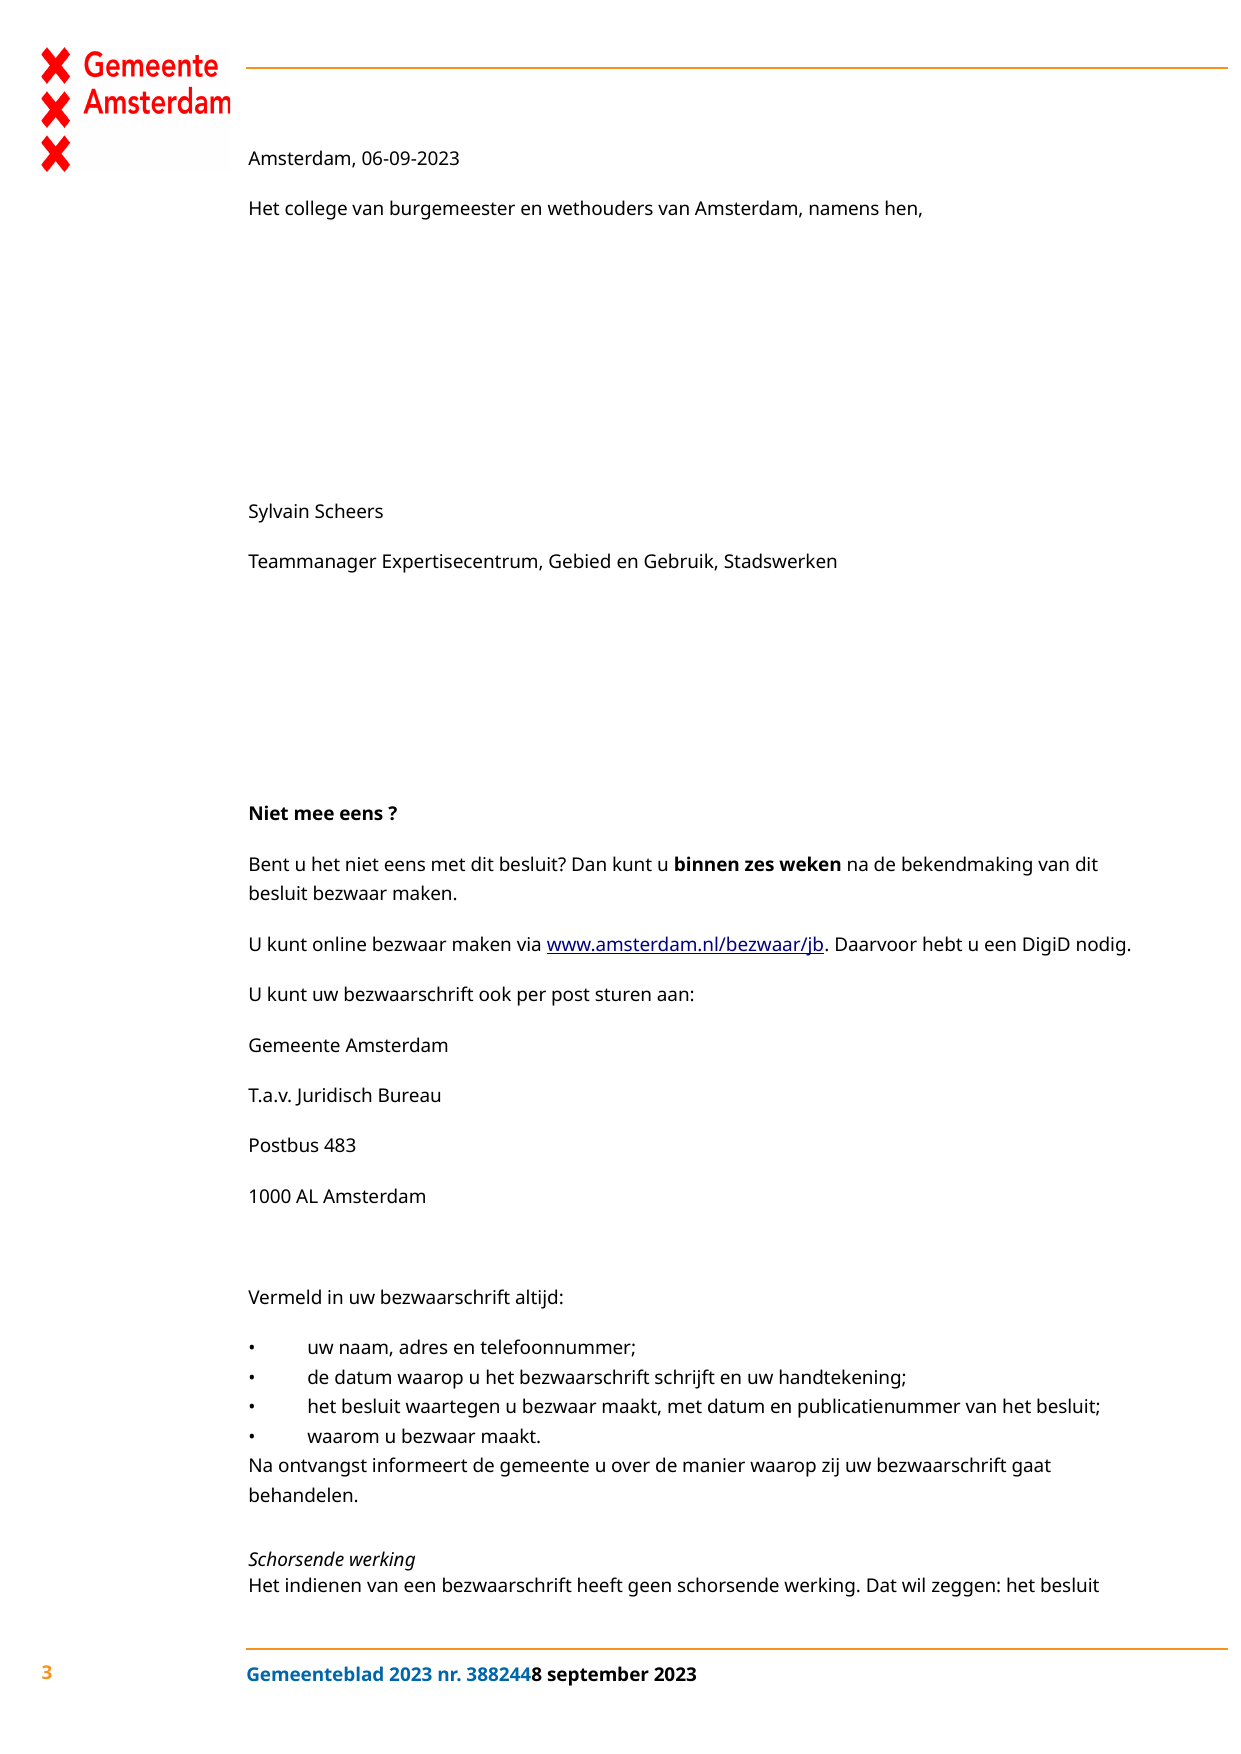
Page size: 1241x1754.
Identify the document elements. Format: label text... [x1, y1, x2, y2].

list de datum waarop u het bezwaarschrift schrijft en uw handtekening; [248, 1364, 1152, 1390]
text U kunt online bezwaar maken via www.amsterdam.nl/bezwaar/jb. Daarvoor hebt u een DigiD nodig. [248, 931, 1152, 957]
text Gemeente Amsterdam [248, 1032, 1152, 1058]
text Bent u het niet eens met dit besluit? Dan kunt u binnen zes weken na de bekendmaking van dit besluit bezwaar maken. [248, 851, 1152, 906]
text Niet mee eens ? [248, 801, 1152, 826]
text Na ontvangst informeert de gemeente u over de manier waarop zij uw bezwaarschrift gaat behandelen. [248, 1453, 1152, 1508]
text Het college van burgemeester en wethouders van Amsterdam, namens hen, [248, 196, 1152, 221]
text 1000 AL Amsterdam [248, 1183, 1152, 1209]
list uw naam, adres en telefoonnummer; [248, 1334, 1152, 1360]
picture [41, 47, 231, 172]
list het besluit waartegen u bezwaar maakt, met datum en publicatienummer van het besluit; [248, 1393, 1152, 1419]
text T.a.v. Juridisch Bureau [248, 1082, 1152, 1108]
text Vermeld in uw bezwaarschrift altijd: [248, 1284, 1152, 1310]
text U kunt uw bezwaarschrift ook per post sturen aan: [248, 981, 1152, 1007]
text Schorsende werking [248, 1546, 1152, 1572]
text Amsterdam, 06-09-2023 [248, 145, 1152, 171]
text Sylvain Scheers [248, 498, 1152, 524]
list waarom u bezwaar maakt. [248, 1423, 1152, 1449]
text Het indienen van een bezwaarschrift heeft geen schorsende werking. Dat wil zeggen: het besluit [248, 1572, 1152, 1598]
text Postbus 483 [248, 1133, 1152, 1158]
text Teammanager Expertisecentrum, Gebied en Gebruik, Stadswerken [248, 548, 1152, 574]
